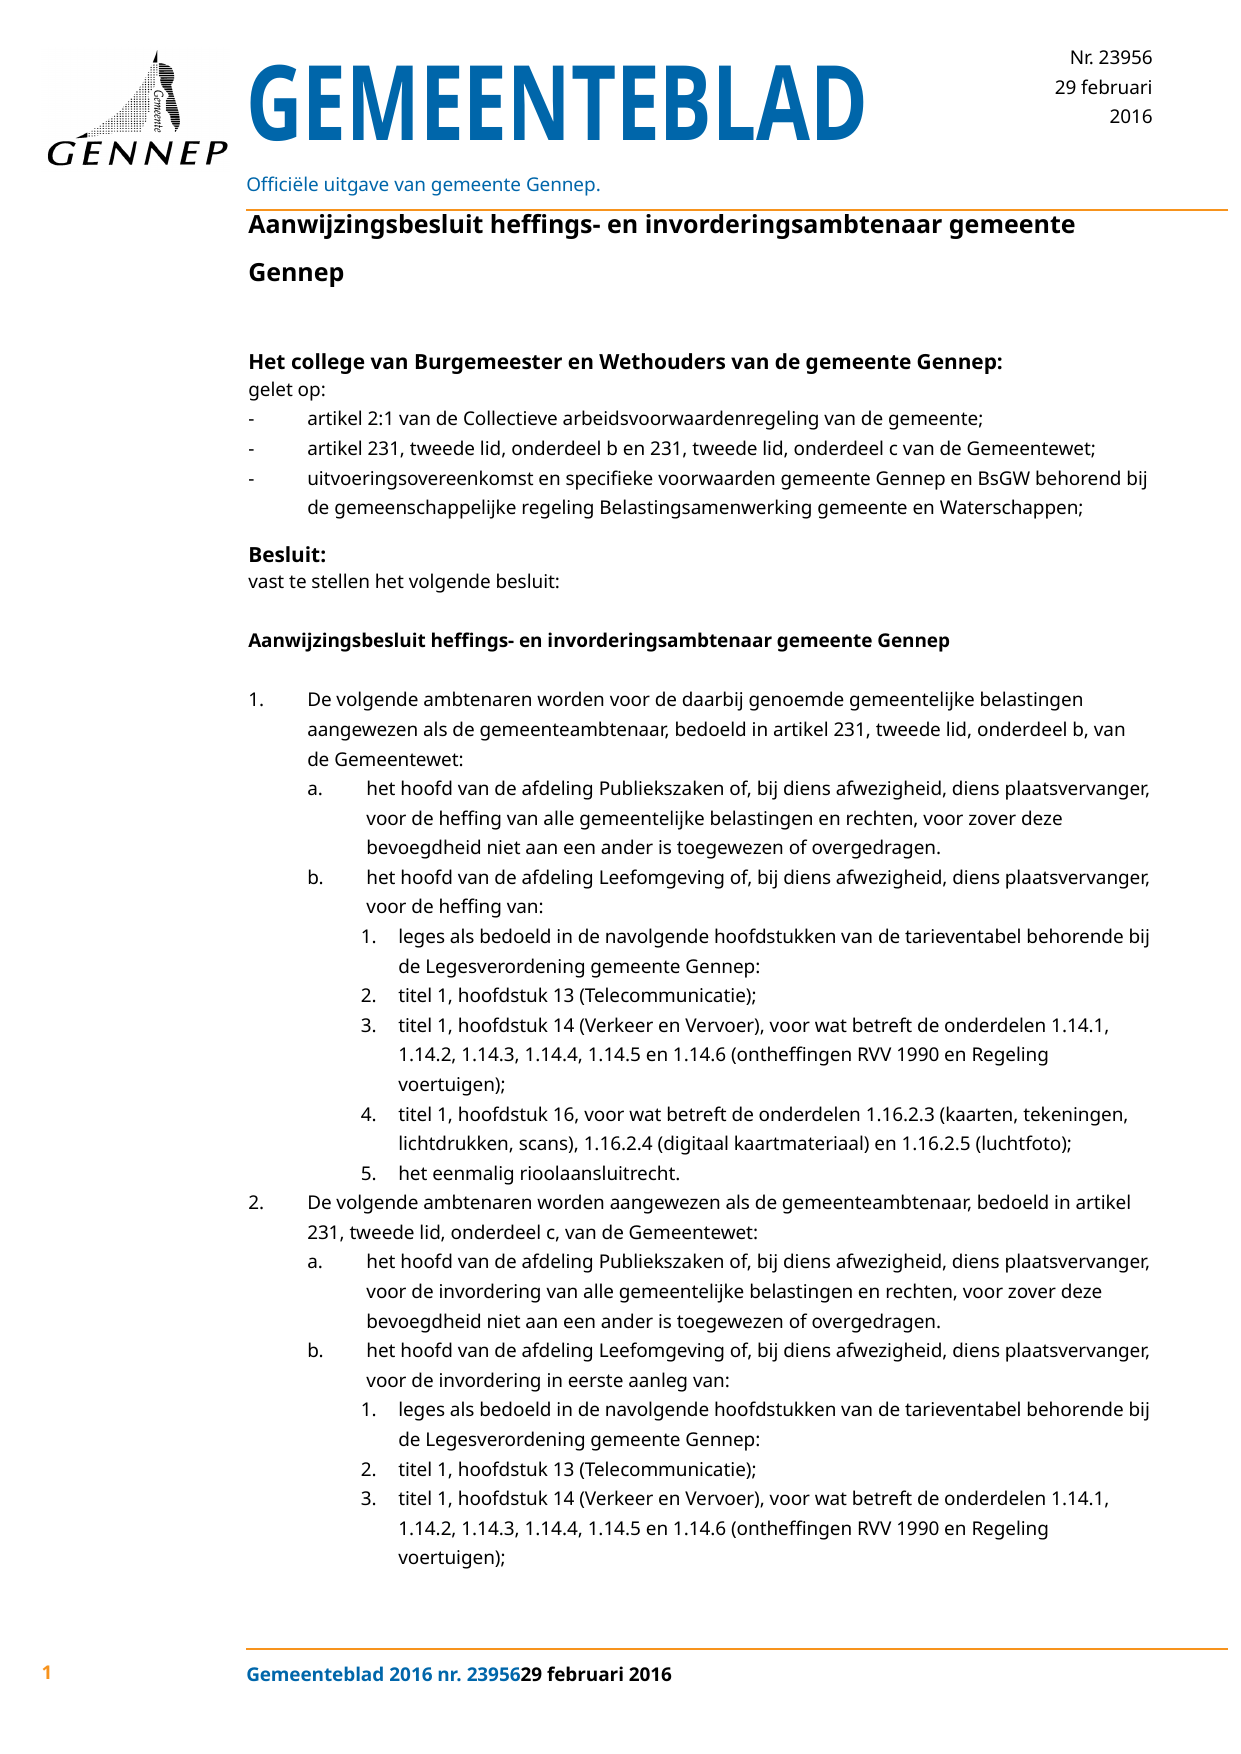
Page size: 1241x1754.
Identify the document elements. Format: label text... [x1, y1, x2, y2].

text Besluit: [248, 540, 1152, 568]
list het hoofd van de afdeling Leefomgeving of, bij diens afwezigheid, diens plaatsvervanger, voor de heffing van: [307, 864, 1152, 919]
list het hoofd van de afdeling Leefomgeving of, bij diens afwezigheid, diens plaatsvervanger, voor de invordering in eerste aanleg van: [307, 1337, 1152, 1393]
list titel 1, hoofdstuk 13 (Telecommunicatie); [361, 1456, 1152, 1482]
text Aanwijzingsbesluit heffings- en invorderingsambtenaar gemeente Gennep [248, 211, 1152, 288]
list het eenmalig rioolaansluitrecht. [361, 1160, 1152, 1186]
list titel 1, hoofdstuk 14 (Verkeer en Vervoer), voor wat betreft de onderdelen 1.14.1, 1.14.2, 1.14.3, 1.14.4, 1.14.5 en 1.14.6 (ontheffingen RVV 1990 en Regeling voertuigen); [361, 1485, 1152, 1570]
list het hoofd van de afdeling Publiekszaken of, bij diens afwezigheid, diens plaatsvervanger, voor de heffing van alle gemeentelijke belastingen en rechten, voor zover deze bevoegdheid niet aan een ander is toegewezen of overgedragen. [307, 775, 1152, 860]
text Aanwijzingsbesluit heffings- en invorderingsambtenaar gemeente Gennep [248, 627, 1152, 653]
list titel 1, hoofdstuk 13 (Telecommunicatie); [361, 982, 1152, 1008]
text Het college van Burgemeester en Wethouders van de gemeente Gennep: [248, 347, 1152, 376]
text vast te stellen het volgende besluit: [248, 568, 1152, 594]
text gelet op: [248, 376, 1152, 402]
list titel 1, hoofdstuk 14 (Verkeer en Vervoer), voor wat betreft de onderdelen 1.14.1, 1.14.2, 1.14.3, 1.14.4, 1.14.5 en 1.14.6 (ontheffingen RVV 1990 en Regeling voertuigen); [361, 1012, 1152, 1097]
list uitvoeringsovereenkomst en specifieke voorwaarden gemeente Gennep en BsGW behorend bij de gemeenschappelijke regeling Belastingsamenwerking gemeente en Waterschappen; [248, 465, 1152, 520]
picture [41, 47, 231, 172]
list artikel 2:1 van de Collectieve arbeidsvoorwaardenregeling van de gemeente; [248, 406, 1152, 431]
list leges als bedoeld in de navolgende hoofdstukken van de tarieventabel behorende bij de Legesverordening gemeente Gennep: [361, 923, 1152, 979]
list De volgende ambtenaren worden aangewezen als de gemeenteambtenaar, bedoeld in artikel 231, tweede lid, onderdeel c, van de Gemeentewet: [248, 1189, 1152, 1245]
list titel 1, hoofdstuk 16, voor wat betreft de onderdelen 1.16.2.3 (kaarten, tekeningen, lichtdrukken, scans), 1.16.2.4 (digitaal kaartmateriaal) en 1.16.2.5 (luchtfoto); [361, 1101, 1152, 1156]
list De volgende ambtenaren worden voor de daarbij genoemde gemeentelijke belastingen aangewezen als de gemeenteambtenaar, bedoeld in artikel 231, tweede lid, onderdeel b, van de Gemeentewet: [248, 687, 1152, 772]
list het hoofd van de afdeling Publiekszaken of, bij diens afwezigheid, diens plaatsvervanger, voor de invordering van alle gemeentelijke belastingen en rechten, voor zover deze bevoegdheid niet aan een ander is toegewezen of overgedragen. [307, 1249, 1152, 1334]
list artikel 231, tweede lid, onderdeel b en 231, tweede lid, onderdeel c van de Gemeentewet; [248, 435, 1152, 461]
list leges als bedoeld in de navolgende hoofdstukken van de tarieventabel behorende bij de Legesverordening gemeente Gennep: [361, 1397, 1152, 1452]
